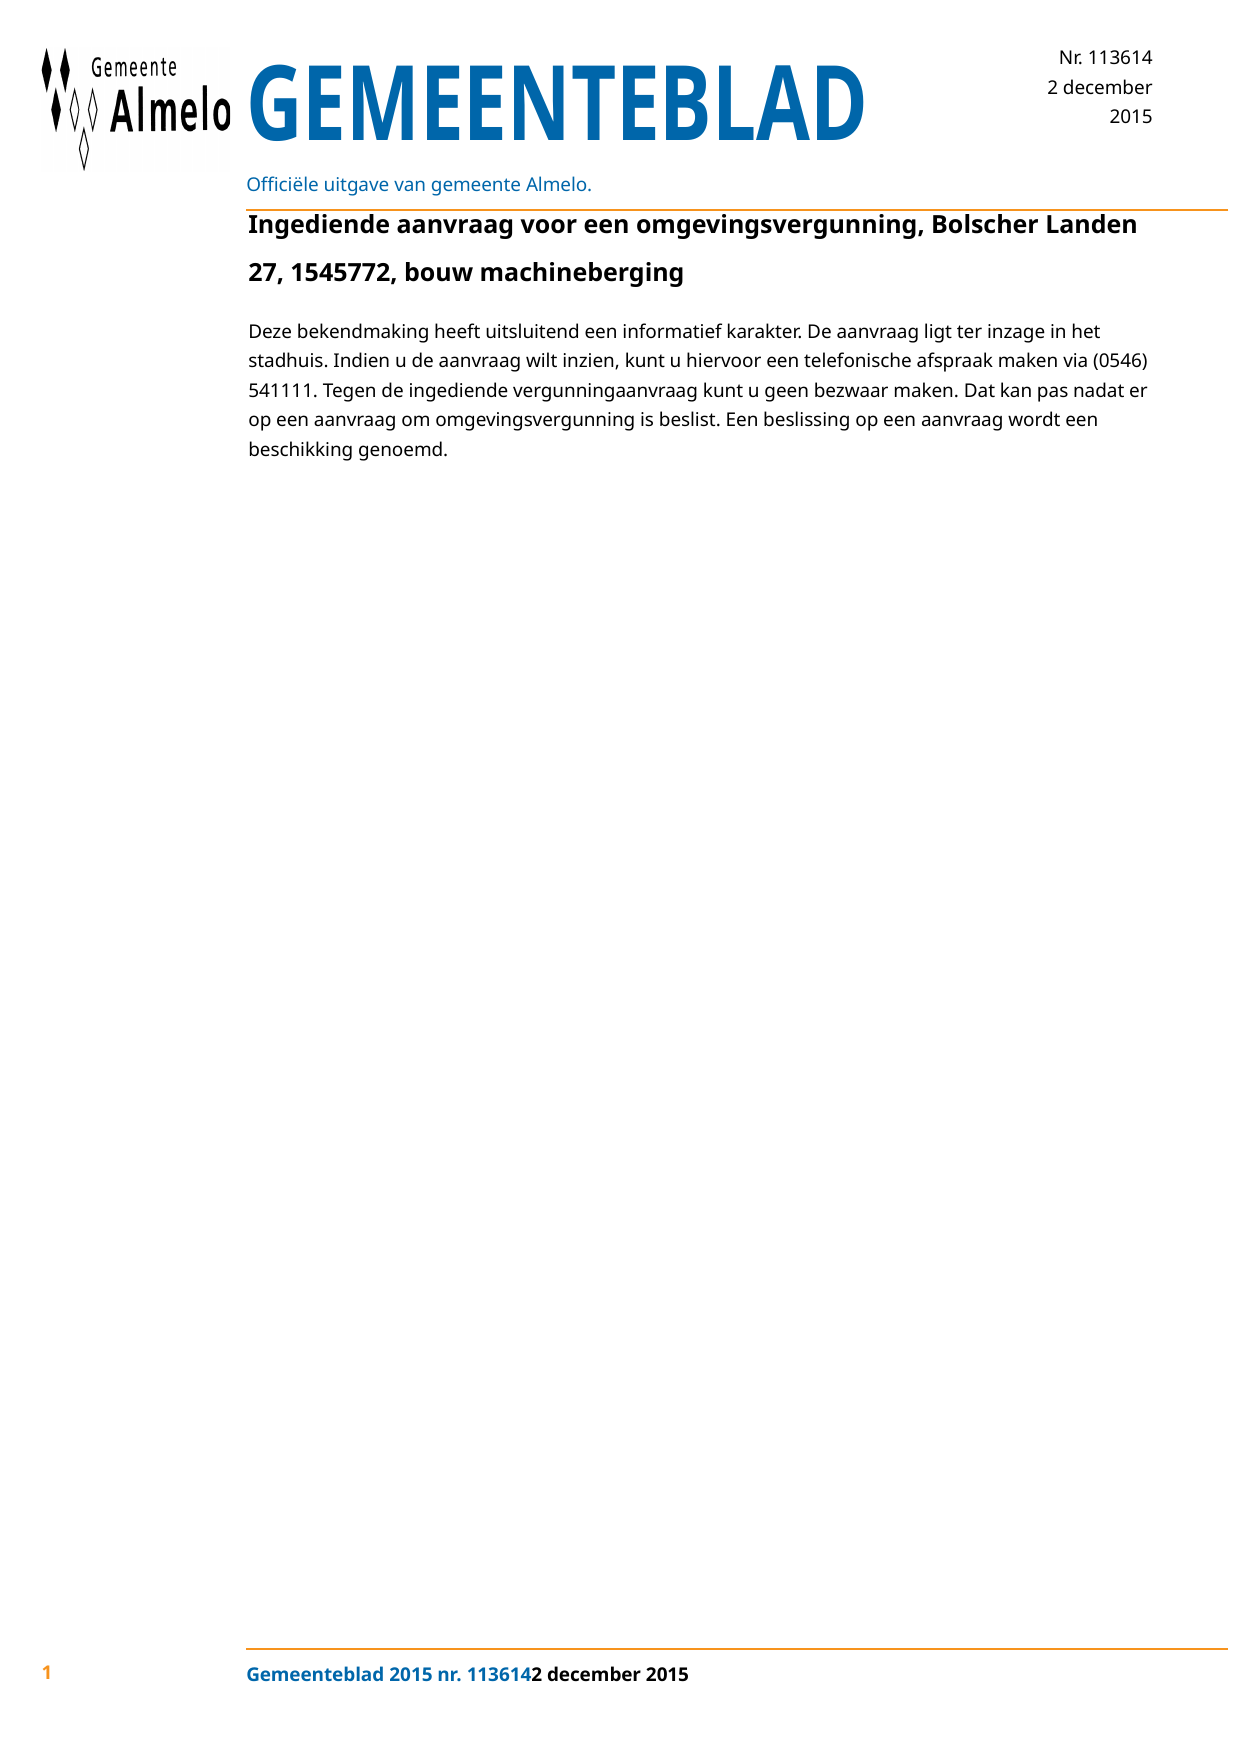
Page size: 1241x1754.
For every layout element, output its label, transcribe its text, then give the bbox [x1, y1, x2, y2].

picture [41, 47, 231, 172]
text Deze bekendmaking heeft uitsluitend een informatief karakter. De aanvraag ligt ter inzage in het stadhuis. Indien u de aanvraag wilt inzien, kunt u hiervoor een telefonische afspraak maken via (0546) 541111. Tegen de ingediende vergunningaanvraag kunt u geen bezwaar maken. Dat kan pas nadat er op een aanvraag om omgevingsvergunning is beslist. Een beslissing op een aanvraag wordt een beschikking genoemd. [248, 318, 1152, 462]
text Ingediende aanvraag voor een omgevingsvergunning, Bolscher Landen 27, 1545772, bouw machineberging [248, 211, 1152, 288]
